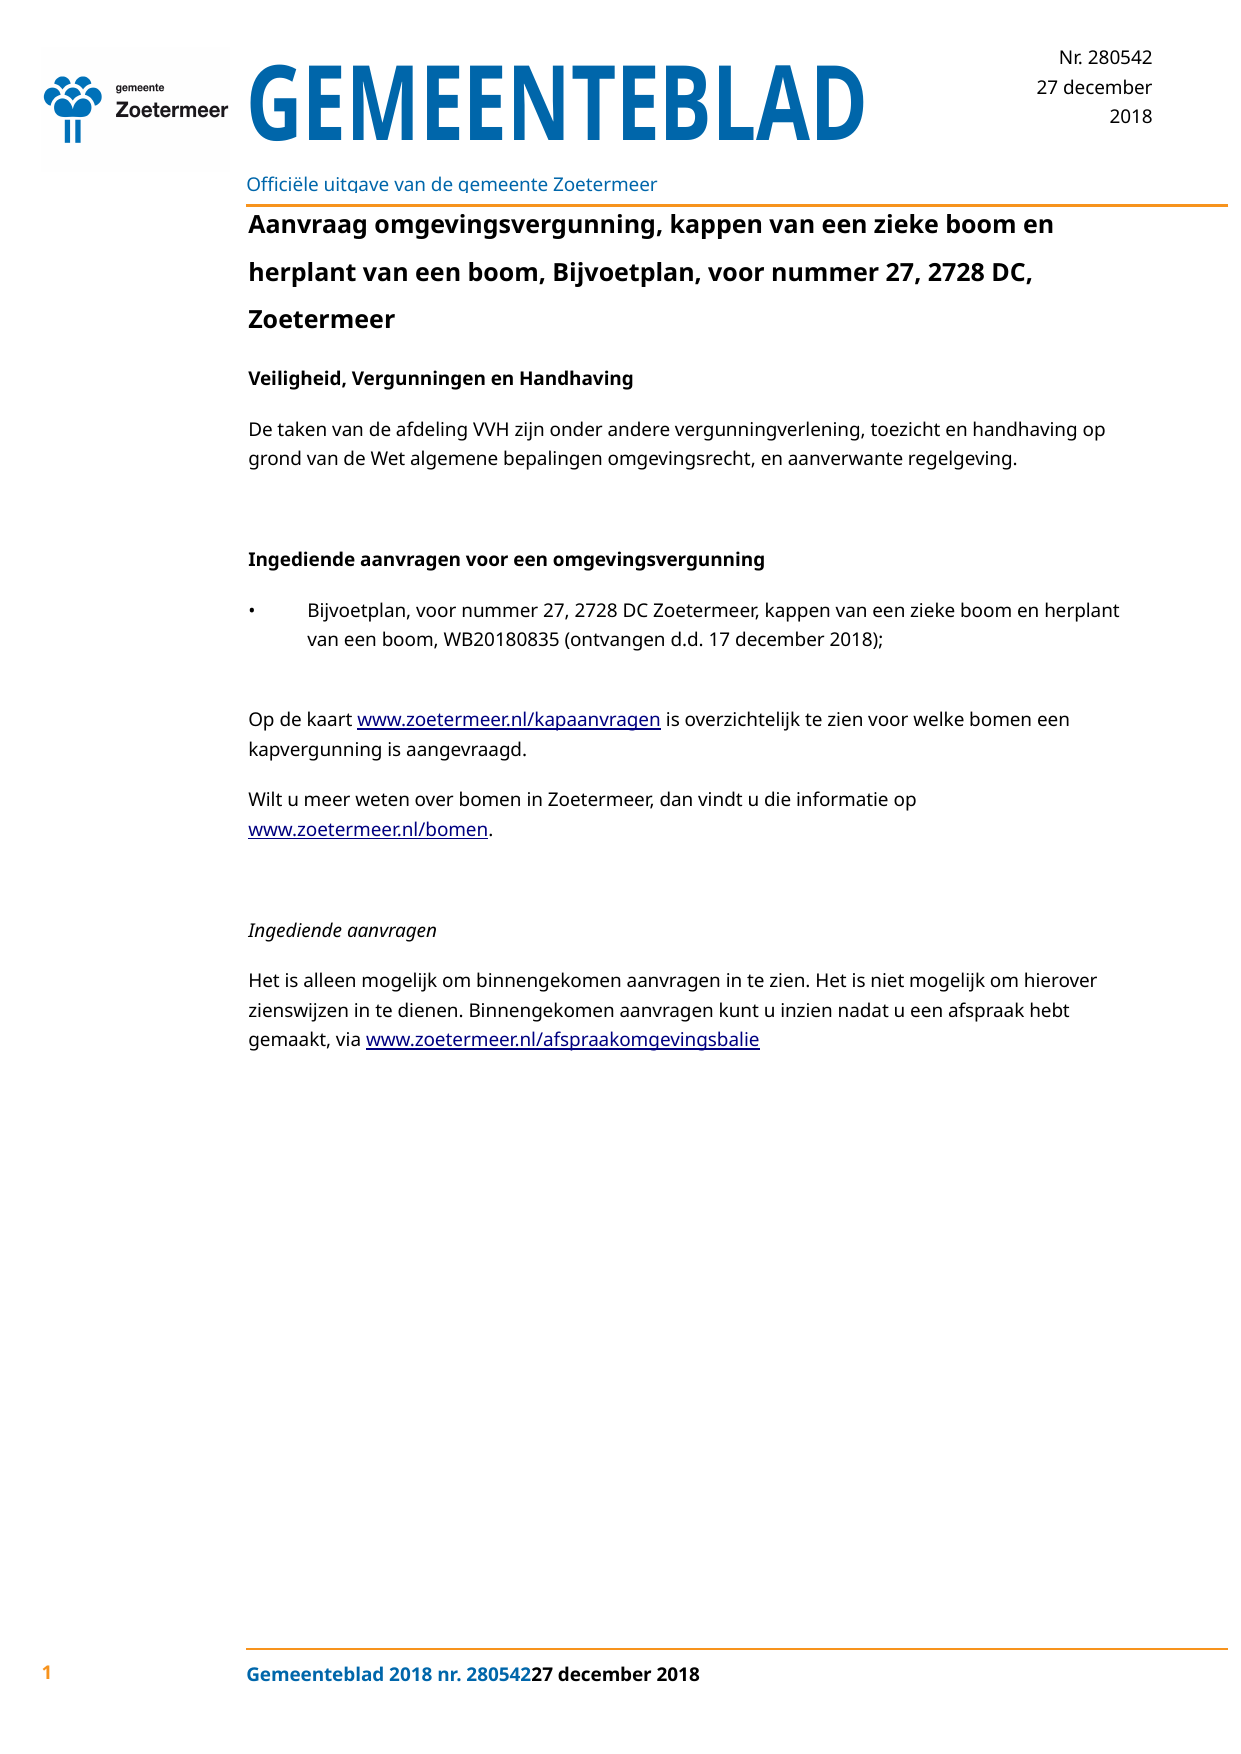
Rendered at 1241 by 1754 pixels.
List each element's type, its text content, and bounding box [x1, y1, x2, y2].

text De taken van de afdeling VVH zijn onder andere vergunningverlening, toezicht en handhaving op grond van de Wet algemene bepalingen omgevingsrecht, en aanverwante regelgeving. [248, 416, 1152, 471]
text Het is alleen mogelijk om binnengekomen aanvragen in te zien. Het is niet mogelijk om hierover zienswijzen in te dienen. Binnengekomen aanvragen kunt u inzien nadat u een afspraak hebt gemaakt, via www.zoetermeer.nl/afspraakomgevingsbalie [248, 967, 1152, 1052]
text Veiligheid, Vergunningen en Handhaving [248, 366, 1152, 391]
picture [41, 47, 231, 172]
text Wilt u meer weten over bomen in Zoetermeer, dan vindt u die informatie op www.zoetermeer.nl/bomen. [248, 786, 1152, 842]
text Ingediende aanvragen voor een omgevingsvergunning [248, 546, 1152, 572]
text Op de kaart www.zoetermeer.nl/kapaanvragen is overzichtelijk te zien voor welke bomen een kapvergunning is aangevraagd. [248, 706, 1152, 762]
text Ingediende aanvragen [248, 917, 1152, 942]
list Bijvoetplan, voor nummer 27, 2728 DC Zoetermeer, kappen van een zieke boom en herplant van een boom, WB20180835 (ontvangen d.d. 17 december 2018); [248, 597, 1152, 652]
text Aanvraag omgevingsvergunning, kappen van een zieke boom en herplant van een boom, Bijvoetplan, voor nummer 27, 2728 DC, Zoetermeer [248, 207, 1152, 336]
